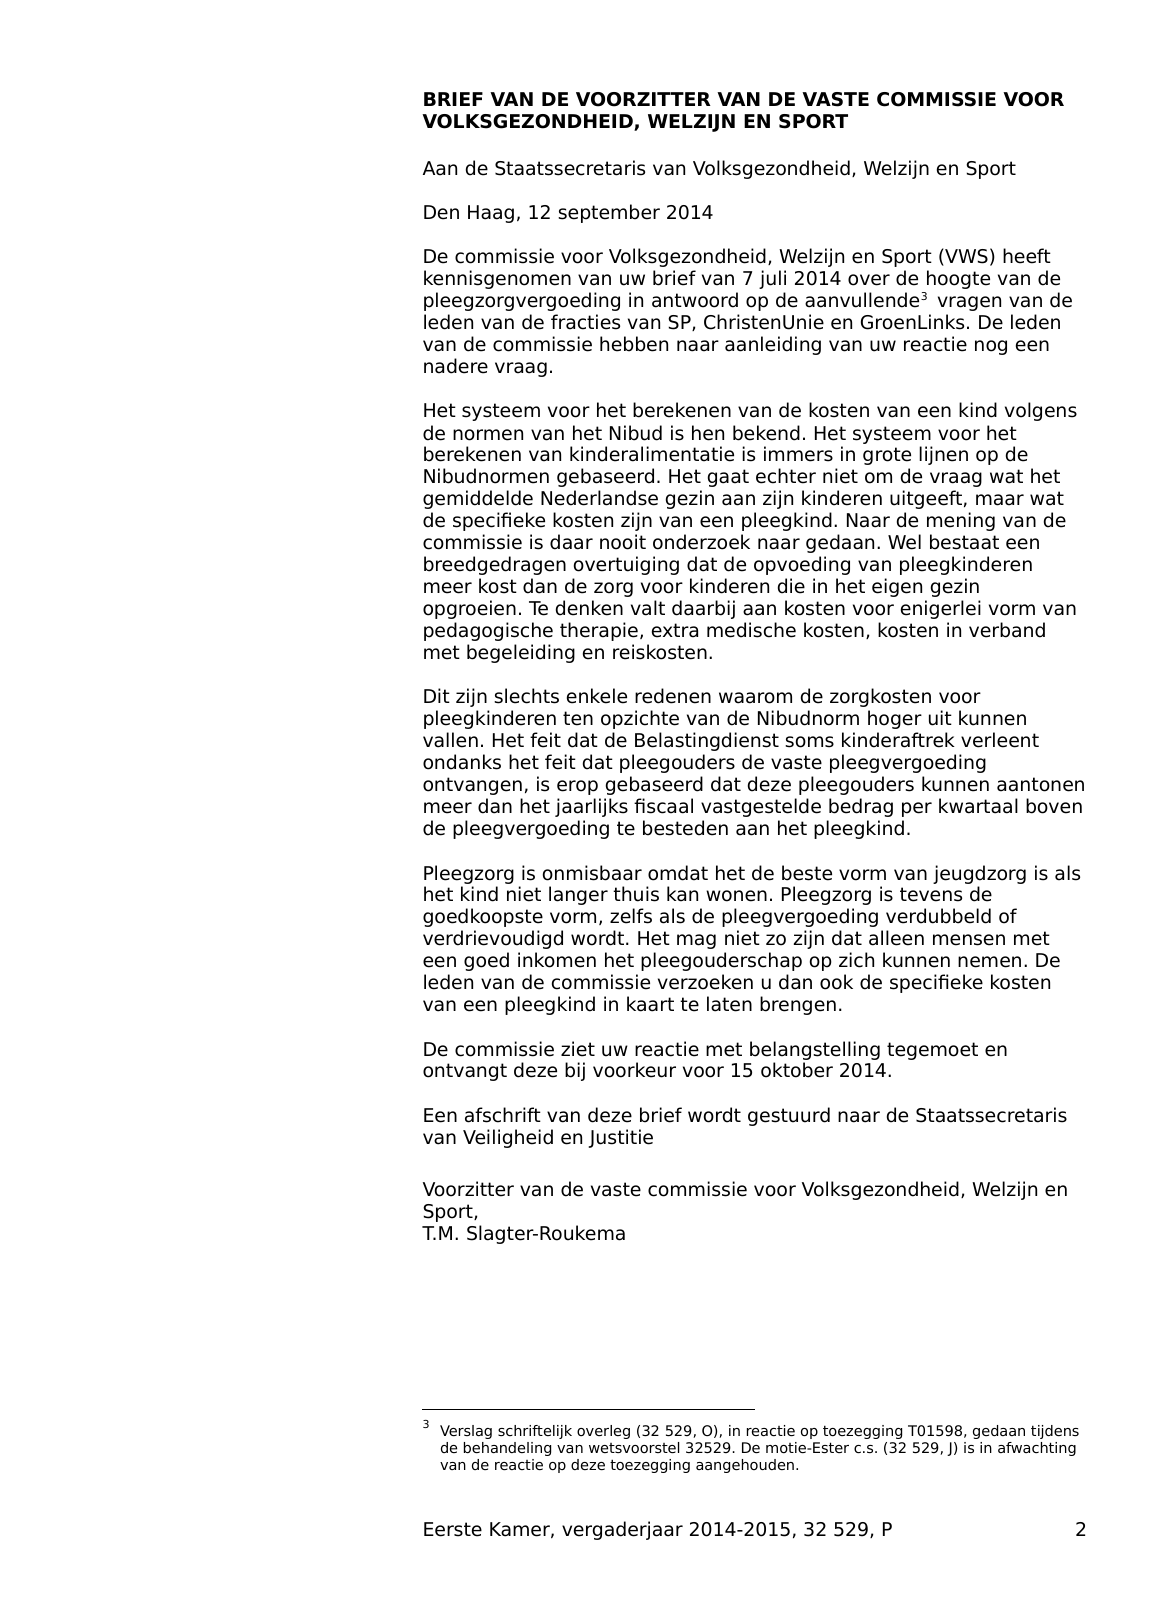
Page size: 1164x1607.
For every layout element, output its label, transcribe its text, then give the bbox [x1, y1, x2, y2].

text Pleegzorg is onmisbaar omdat het de beste vorm van jeugdzorg is als het kind niet langer thuis kan wonen. Pleegzorg is tevens de goedkoopste vorm, zelfs als de pleegvergoeding verdubbeld of verdrievoudigd wordt. Het mag niet zo zijn dat alleen mensen met een goed inkomen het pleegouderschap op zich kunnen nemen. De leden van de commissie verzoeken u dan ook de specifieke kosten van een pleegkind in kaart te laten brengen. [422, 862, 1087, 1016]
text Een afschrift van deze brief wordt gestuurd naar de Staatssecretaris van Veiligheid en Justitie [422, 1104, 1087, 1148]
subtitle BRIEF VAN DE VOORZITTER VAN DE VASTE COMMISSIE VOOR VOLKSGEZONDHEID, WELZIJN EN SPORT [422, 89, 1087, 133]
text Het systeem voor het berekenen van de kosten van een kind volgens de normen van het Nibud is hen bekend. Het systeem voor het berekenen van kinderalimentatie is immers in grote lijnen op de Nibudnormen gebaseerd. Het gaat echter niet om de vraag wat het gemiddelde Nederlandse gezin aan zijn kinderen uitgeeft, maar wat de specifieke kosten zijn van een pleegkind. Naar de mening van de commissie is daar nooit onderzoek naar gedaan. Wel bestaat een breedgedragen overtuiging dat de opvoeding van pleegkinderen meer kost dan de zorg voor kinderen die in het eigen gezin opgroeien. Te denken valt daarbij aan kosten voor enigerlei vorm van pedagogische therapie, extra medische kosten, kosten in verband met begeleiding en reiskosten. [422, 400, 1087, 664]
text Verslag schriftelijk overleg (32 529, O), in reactie op toezegging T01598, gedaan tijdens de behandeling van wetsvoorstel 32529. De motie-Ester c.s. (32 529, J) is in afwachting van de reactie op deze toezegging aangehouden. [422, 1418, 1087, 1474]
text Den Haag, 12 september 2014 [422, 202, 1087, 224]
text Dit zijn slechts enkele redenen waarom de zorgkosten voor pleegkinderen ten opzichte van de Nibudnorm hoger uit kunnen vallen. Het feit dat de Belastingdienst soms kinderaftrek verleent ondanks het feit dat pleegouders de vaste pleegvergoeding ontvangen, is erop gebaseerd dat deze pleegouders kunnen aantonen meer dan het jaarlijks fiscaal vastgestelde bedrag per kwartaal boven de pleegvergoeding te besteden aan het pleegkind. [422, 686, 1087, 840]
text De commissie ziet uw reactie met belangstelling tegemoet en ontvangt deze bij voorkeur voor 15 oktober 2014. [422, 1038, 1087, 1082]
text Aan de Staatssecretaris van Volksgezondheid, Welzijn en Sport [422, 158, 1087, 180]
text Voorzitter van de vaste commissie voor Volksgezondheid, Welzijn en Sport, T.M. Slagter-Roukema [422, 1178, 1087, 1244]
text De commissie voor Volksgezondheid, Welzijn en Sport (VWS) heeft kennisgenomen van uw brief van 7 juli 2014 over de hoogte van de pleegzorgvergoeding in antwoord op de aanvullende vragen van de leden van de fracties van SP, ChristenUnie en GroenLinks. De leden van de commissie hebben naar aanleiding van uw reactie nog een nadere vraag. [422, 246, 1087, 378]
